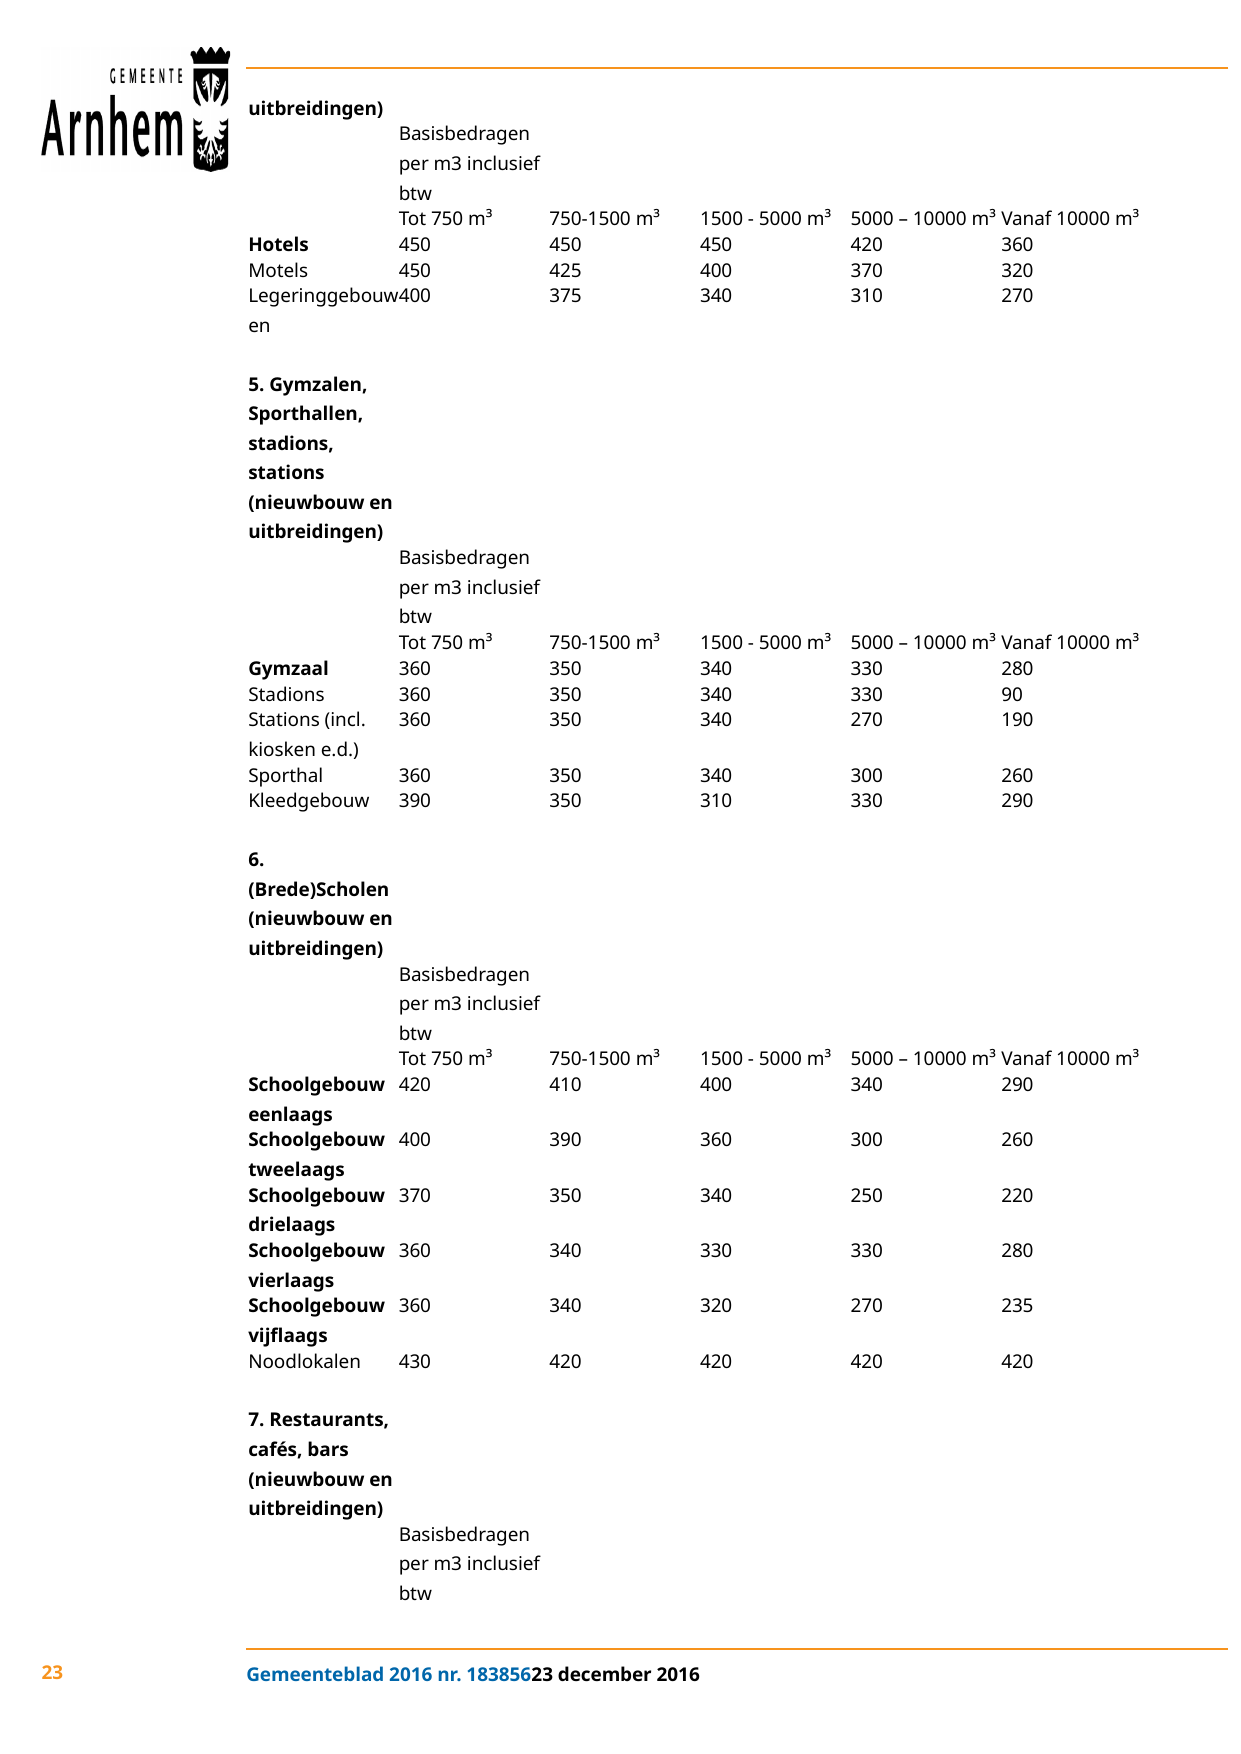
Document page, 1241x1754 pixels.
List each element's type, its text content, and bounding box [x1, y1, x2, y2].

table_cell 340 [549, 1293, 700, 1348]
table_cell 310 [850, 283, 1001, 338]
table_cell 320 [1001, 257, 1152, 283]
table_cell 270 [850, 707, 1001, 762]
table_cell 360 [700, 1127, 850, 1182]
table_cell Tot 750 m³ [399, 629, 549, 655]
table_cell 420 [1001, 1348, 1152, 1374]
table_cell 190 [1001, 707, 1152, 762]
table_cell 360 [399, 762, 549, 788]
table_cell Schoolgebouw vijflaags [248, 1293, 398, 1348]
table_cell 350 [549, 788, 700, 813]
table_cell 420 [850, 1348, 1001, 1374]
table_cell Schoolgebouw vierlaags [248, 1237, 398, 1293]
table_cell 450 [700, 231, 850, 257]
table_cell [248, 545, 398, 629]
table_cell 1500 - 5000 m³ [700, 1046, 850, 1071]
table_cell 320 [700, 1293, 850, 1348]
table_cell [248, 121, 398, 205]
table_cell 290 [1001, 788, 1152, 813]
table_cell Basisbedragen per m3 inclusief btw [399, 545, 549, 629]
table_cell 350 [549, 655, 700, 681]
table_cell 260 [1001, 1127, 1152, 1182]
table_cell [248, 629, 398, 655]
table_cell [248, 205, 398, 231]
table_cell 370 [399, 1182, 549, 1237]
picture [41, 47, 231, 172]
table_cell 360 [399, 1237, 549, 1293]
table_cell 330 [850, 681, 1001, 707]
table_cell 750-1500 m³ [549, 1046, 700, 1071]
table_cell 90 [1001, 681, 1152, 707]
table_cell Stadions [248, 681, 398, 707]
table_header 7. Restaurants, cafés, bars (nieuwbouw en uitbreidingen) [248, 1407, 398, 1521]
table_cell 310 [700, 788, 850, 813]
table_cell 340 [700, 1182, 850, 1237]
table_cell [248, 1046, 398, 1071]
table_cell 350 [549, 681, 700, 707]
table_header uitbreidingen) [248, 95, 398, 121]
table_cell 250 [850, 1182, 1001, 1237]
table_cell Tot 750 m³ [399, 1046, 549, 1071]
table_cell 350 [549, 762, 700, 788]
table_cell 330 [700, 1237, 850, 1293]
table_cell Motels [248, 257, 398, 283]
table_cell 1500 - 5000 m³ [700, 205, 850, 231]
table_cell 450 [549, 231, 700, 257]
table_cell Legeringgebouwen [248, 283, 398, 338]
table_cell 340 [700, 655, 850, 681]
table_cell 450 [399, 231, 549, 257]
table_header 5. Gymzalen, Sporthallen, stadions, stations (nieuwbouw en uitbreidingen) [248, 371, 398, 544]
table_cell Vanaf 10000 m³ [1001, 205, 1152, 231]
table_cell 750-1500 m³ [549, 205, 700, 231]
table_cell Hotels [248, 231, 398, 257]
table_cell Schoolgebouw tweelaags [248, 1127, 398, 1182]
table_cell 390 [399, 788, 549, 813]
table_cell 235 [1001, 1293, 1152, 1348]
table_cell 370 [850, 257, 1001, 283]
table_cell 340 [850, 1071, 1001, 1127]
table_cell 340 [700, 283, 850, 338]
table_cell 330 [850, 655, 1001, 681]
table_cell 350 [549, 1182, 700, 1237]
table_cell 270 [850, 1293, 1001, 1348]
table_cell Schoolgebouw eenlaags [248, 1071, 398, 1127]
table_cell 340 [700, 707, 850, 762]
table_cell 430 [399, 1348, 549, 1374]
table_cell Kleedgebouw [248, 788, 398, 813]
table_cell 340 [700, 681, 850, 707]
table_cell 750-1500 m³ [549, 629, 700, 655]
table_cell 400 [399, 283, 549, 338]
table_cell Gymzaal [248, 655, 398, 681]
table_cell 450 [399, 257, 549, 283]
table_cell 360 [399, 655, 549, 681]
table_cell Vanaf 10000 m³ [1001, 629, 1152, 655]
table_cell 300 [850, 1127, 1001, 1182]
table_cell 5000 – 10000 m³ [850, 205, 1001, 231]
table_cell 340 [700, 762, 850, 788]
table_header 6. (Brede)Scholen (nieuwbouw en uitbreidingen) [248, 846, 398, 961]
table_cell 360 [399, 681, 549, 707]
table_cell Vanaf 10000 m³ [1001, 1046, 1152, 1071]
table_cell 425 [549, 257, 700, 283]
table_cell 280 [1001, 1237, 1152, 1293]
table_cell Basisbedragen per m3 inclusief btw [399, 961, 549, 1046]
table_cell Stations (incl. kiosken e.d.) [248, 707, 398, 762]
table_cell [248, 961, 398, 1046]
table_cell 375 [549, 283, 700, 338]
table_cell Basisbedragen per m3 inclusief btw [399, 121, 549, 205]
table_cell 420 [850, 231, 1001, 257]
table_cell 290 [1001, 1071, 1152, 1127]
table_cell 350 [549, 707, 700, 762]
table_cell 5000 – 10000 m³ [850, 1046, 1001, 1071]
table_cell 300 [850, 762, 1001, 788]
table_cell 420 [700, 1348, 850, 1374]
table_cell Sporthal [248, 762, 398, 788]
table_cell 400 [700, 257, 850, 283]
table_cell Basisbedragen per m3 inclusief btw [399, 1521, 549, 1606]
table_cell 5000 – 10000 m³ [850, 629, 1001, 655]
table_cell 410 [549, 1071, 700, 1127]
table_cell Schoolgebouw drielaags [248, 1182, 398, 1237]
table_cell 330 [850, 788, 1001, 813]
table_cell 360 [399, 1293, 549, 1348]
table_cell 330 [850, 1237, 1001, 1293]
table_cell Noodlokalen [248, 1348, 398, 1374]
table_cell 260 [1001, 762, 1152, 788]
table_cell 280 [1001, 655, 1152, 681]
table_cell 360 [399, 707, 549, 762]
table_cell 270 [1001, 283, 1152, 338]
table_cell 400 [399, 1127, 549, 1182]
table_cell 220 [1001, 1182, 1152, 1237]
table_cell 420 [399, 1071, 549, 1127]
table_cell 340 [549, 1237, 700, 1293]
table_cell [248, 1521, 398, 1606]
table_cell Tot 750 m³ [399, 205, 549, 231]
table_cell 1500 - 5000 m³ [700, 629, 850, 655]
table_cell 420 [549, 1348, 700, 1374]
table_cell 360 [1001, 231, 1152, 257]
table_cell 400 [700, 1071, 850, 1127]
table_cell 390 [549, 1127, 700, 1182]
